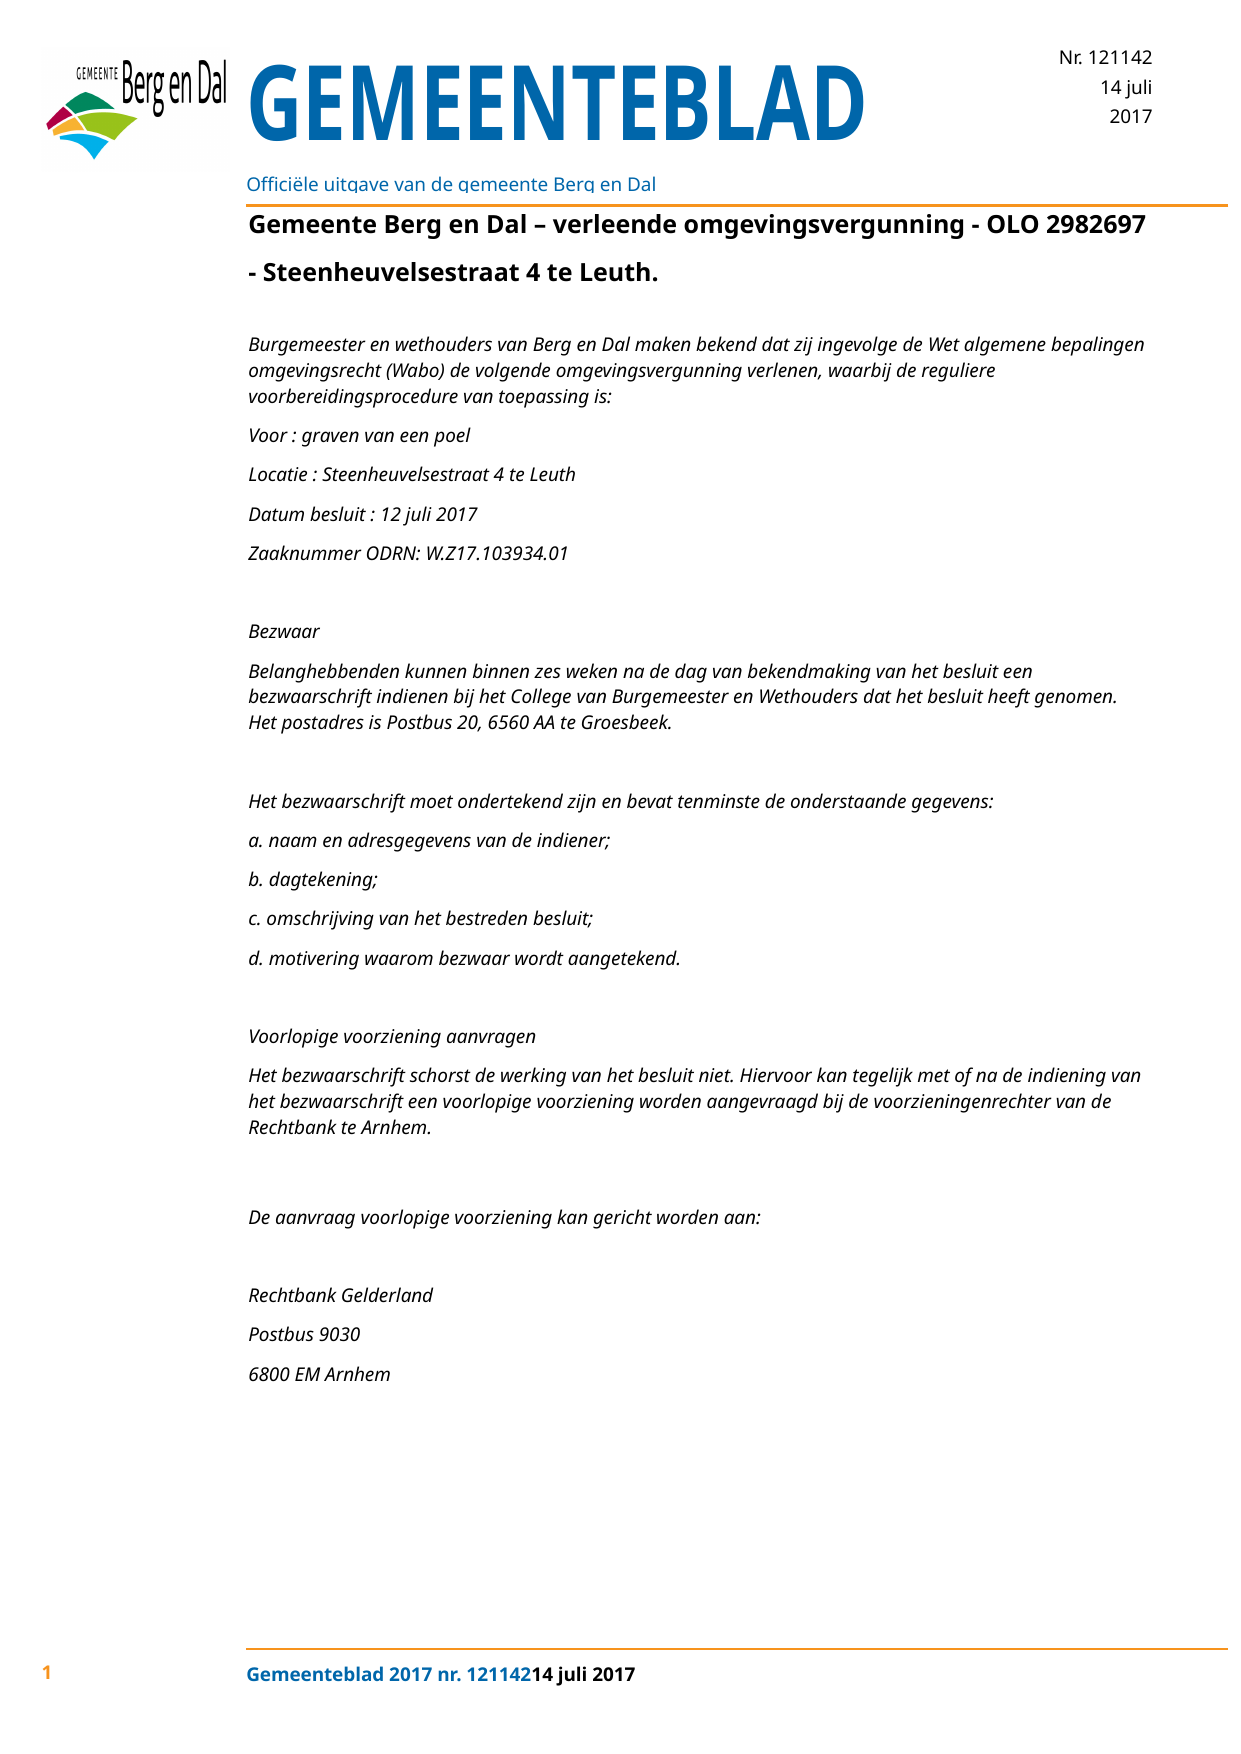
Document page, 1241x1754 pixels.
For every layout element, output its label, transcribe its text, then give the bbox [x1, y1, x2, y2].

text d. motivering waarom bezwaar wordt aangetekend. [248, 945, 1152, 971]
text Voorlopige voorziening aanvragen [248, 1023, 1152, 1049]
text Bezwaar [248, 618, 1152, 644]
text c. omschrijving van het bestreden besluit; [248, 906, 1152, 931]
text Zaaknummer ODRN: W.Z17.103934.01 [248, 540, 1152, 566]
text De aanvraag voorlopige voorziening kan gericht worden aan: [248, 1204, 1152, 1229]
picture [41, 47, 231, 172]
text Rechtbank Gelderland [248, 1282, 1152, 1308]
text 6800 EM Arnhem [248, 1361, 1152, 1387]
text Gemeente Berg en Dal – verleende omgevingsvergunning - OLO 2982697 - Steenheuvelsestraat 4 te Leuth. [248, 207, 1152, 288]
text Datum besluit : 12 juli 2017 [248, 501, 1152, 526]
text Het bezwaarschrift schorst de werking van het besluit niet. Hiervoor kan tegelijk met of na de indiening van het bezwaarschrift een voorlopige voorziening worden aangevraagd bij de voorzieningenrechter van de Rechtbank te Arnhem. [248, 1063, 1152, 1140]
text Locatie : Steenheuvelsestraat 4 te Leuth [248, 461, 1152, 487]
text Belanghebbenden kunnen binnen zes weken na de dag van bekendmaking van het besluit een bezwaarschrift indienen bij het College van Burgemeester en Wethouders dat het besluit heeft genomen. Het postadres is Postbus 20, 6560 AA te Groesbeek. [248, 658, 1152, 735]
text a. naam en adresgegevens van de indiener; [248, 827, 1152, 853]
text Voor : graven van een poel [248, 422, 1152, 448]
text Het bezwaarschrift moet ondertekend zijn en bevat tenminste de onderstaande gegevens: [248, 788, 1152, 813]
text Burgemeester en wethouders van Berg en Dal maken bekend dat zij ingevolge de Wet algemene bepalingen omgevingsrecht (Wabo) de volgende omgevingsvergunning verlenen, waarbij de reguliere voorbereidingsprocedure van toepassing is: [248, 331, 1152, 409]
text Postbus 9030 [248, 1322, 1152, 1347]
text b. dagtekening; [248, 866, 1152, 892]
